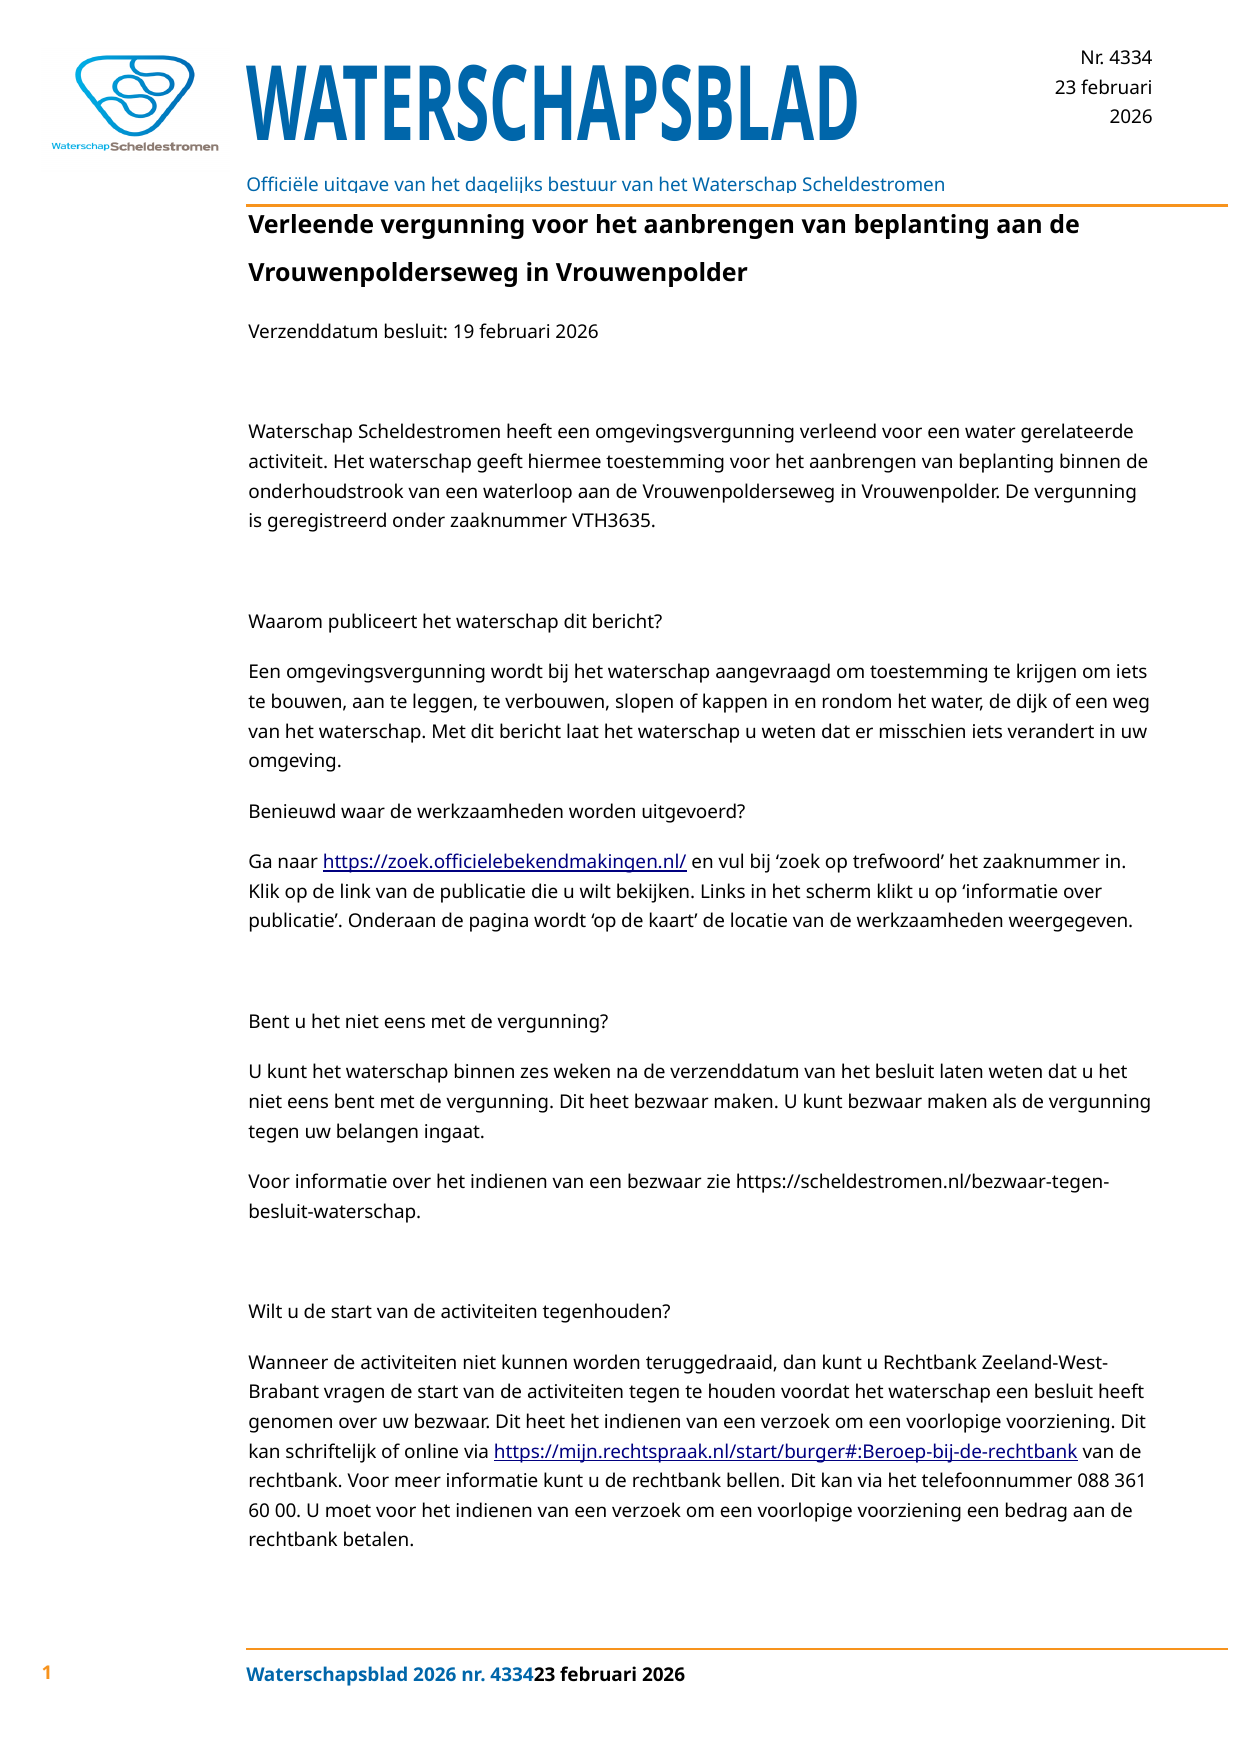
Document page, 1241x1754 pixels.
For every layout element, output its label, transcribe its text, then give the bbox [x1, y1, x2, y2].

text Voor informatie over het indienen van een bezwaar zie https://scheldestromen.nl/bezwaar-tegen-besluit-waterschap. [248, 1168, 1152, 1224]
text U kunt het waterschap binnen zes weken na de verzenddatum van het besluit laten weten dat u het niet eens bent met de vergunning. Dit heet bezwaar maken. U kunt bezwaar maken als de vergunning tegen uw belangen ingaat. [248, 1059, 1152, 1144]
text Verzenddatum besluit: 19 februari 2026 [248, 318, 1152, 344]
text Benieuwd waar de werkzaamheden worden uitgevoerd? [248, 798, 1152, 824]
text Ga naar https://zoek.officielebekendmakingen.nl/ en vul bij ‘zoek op trefwoord’ het zaaknummer in. Klik op de link van de publicatie die u wilt bekijken. Links in het scherm klikt u op ‘informatie over publicatie’. Onderaan de pagina wordt ‘op de kaart’ de locatie van de werkzaamheden weergegeven. [248, 848, 1152, 933]
text Waterschap Scheldestromen heeft een omgevingsvergunning verleend voor een water gerelateerde activiteit. Het waterschap geeft hiermee toestemming voor het aanbrengen van beplanting binnen de onderhoudstrook van een waterloop aan de Vrouwenpolderseweg in Vrouwenpolder. De vergunning is geregistreerd onder zaaknummer VTH3635. [248, 419, 1152, 533]
text Een omgevingsvergunning wordt bij het waterschap aangevraagd om toestemming te krijgen om iets te bouwen, aan te leggen, te verbouwen, slopen of kappen in en rondom het water, de dijk of een weg van het waterschap. Met dit bericht laat het waterschap u weten dat er misschien iets verandert in uw omgeving. [248, 659, 1152, 773]
text Waarom publiceert het waterschap dit bericht? [248, 608, 1152, 634]
text Wilt u de start van de activiteiten tegenhouden? [248, 1299, 1152, 1324]
text Bent u het niet eens met de vergunning? [248, 1008, 1152, 1034]
text Verleende vergunning voor het aanbrengen van beplanting aan de Vrouwenpolderseweg in Vrouwenpolder [248, 207, 1152, 288]
text Wanneer de activiteiten niet kunnen worden teruggedraaid, dan kunt u Rechtbank Zeeland-West-Brabant vragen de start van de activiteiten tegen te houden voordat het waterschap een besluit heeft genomen over uw bezwaar. Dit heet het indienen van een verzoek om een voorlopige voorziening. Dit kan schriftelijk of online via https://mijn.rechtspraak.nl/start/burger#:Beroep-bij-de-rechtbank van de rechtbank. Voor meer informatie kunt u de rechtbank bellen. Dit kan via het telefoonnummer 088 361 60 00. U moet voor het indienen van een verzoek om een voorlopige voorziening een bedrag aan de rechtbank betalen. [248, 1349, 1152, 1552]
picture [41, 47, 231, 172]
